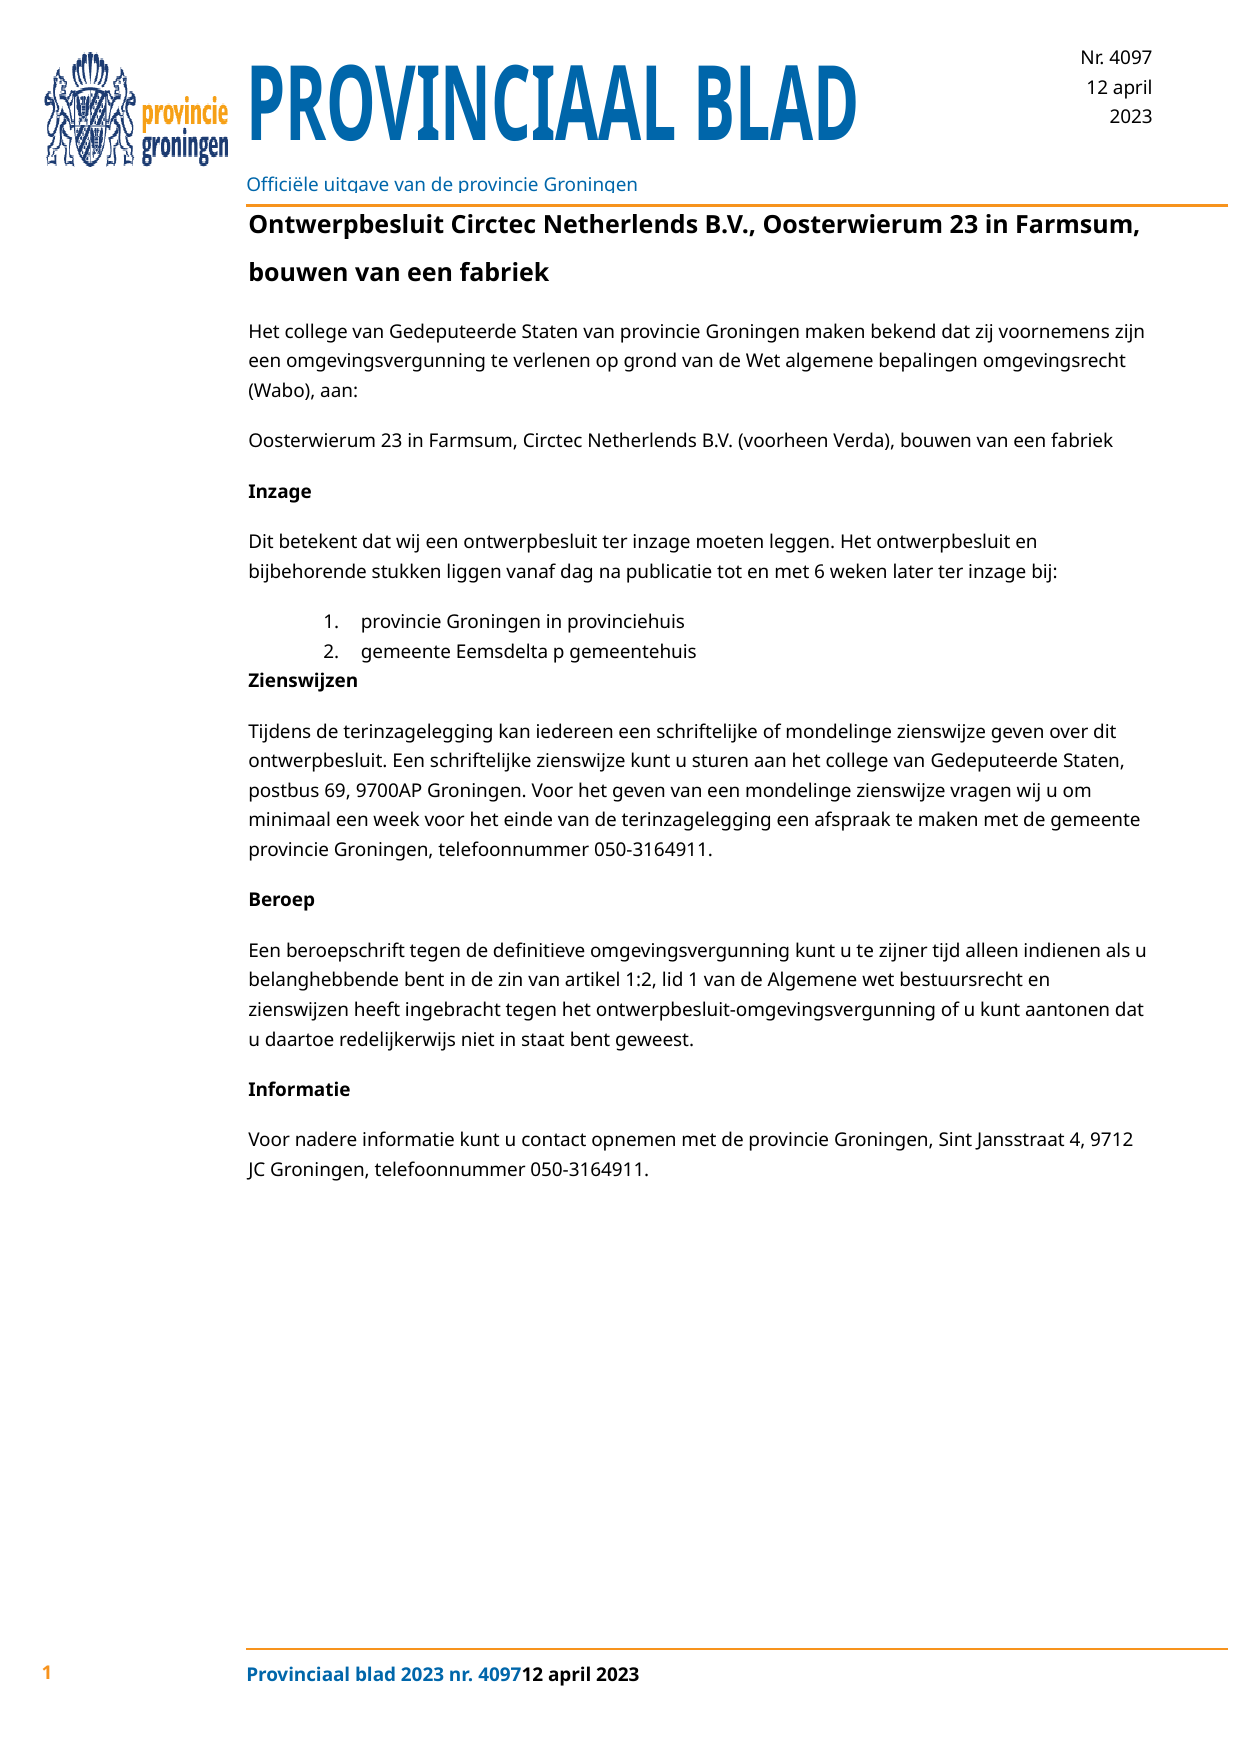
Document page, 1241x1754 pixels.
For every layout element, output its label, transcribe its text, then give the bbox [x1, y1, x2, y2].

text Voor nadere informatie kunt u contact opnemen met de provincie Groningen, Sint Jansstraat 4, 9712 JC Groningen, telefoonnummer 050-3164911. [248, 1127, 1152, 1182]
text Een beroepschrift tegen de definitieve omgevingsvergunning kunt u te zijner tijd alleen indienen als u belanghebbende bent in de zin van artikel 1:2, lid 1 van de Algemene wet bestuursrecht en zienswijzen heeft ingebracht tegen het ontwerpbesluit-omgevingsvergunning of u kunt aantonen dat u daartoe redelijkerwijs niet in staat bent geweest. [248, 937, 1152, 1052]
text Oosterwierum 23 in Farmsum, Circtec Netherlends B.V. (voorheen Verda), bouwen van een fabriek [248, 427, 1152, 453]
text Inzage [248, 478, 1152, 504]
picture [41, 47, 231, 172]
text Zienswijzen [248, 667, 1152, 693]
text Ontwerpbesluit Circtec Netherlends B.V., Oosterwierum 23 in Farmsum, bouwen van een fabriek [248, 207, 1152, 288]
list provincie Groningen in provinciehuis [323, 608, 1152, 634]
text Beroep [248, 887, 1152, 912]
text Het college van Gedeputeerde Staten van provincie Groningen maken bekend dat zij voornemens zijn een omgevingsvergunning te verlenen op grond van de Wet algemene bepalingen omgevingsrecht (Wabo), aan: [248, 318, 1152, 403]
text Informatie [248, 1076, 1152, 1102]
text Dit betekent dat wij een ontwerpbesluit ter inzage moeten leggen. Het ontwerpbesluit en bijbehorende stukken liggen vanaf dag na publicatie tot en met 6 weken later ter inzage bij: [248, 528, 1152, 584]
list gemeente Eemsdelta p gemeentehuis [323, 638, 1152, 664]
text Tijdens de terinzagelegging kan iedereen een schriftelijke of mondelinge zienswijze geven over dit ontwerpbesluit. Een schriftelijke zienswijze kunt u sturen aan het college van Gedeputeerde Staten, postbus 69, 9700AP Groningen. Voor het geven van een mondelinge zienswijze vragen wij u om minimaal een week voor het einde van de terinzagelegging een afspraak te maken met de gemeente provincie Groningen, telefoonnummer 050-3164911. [248, 718, 1152, 862]
